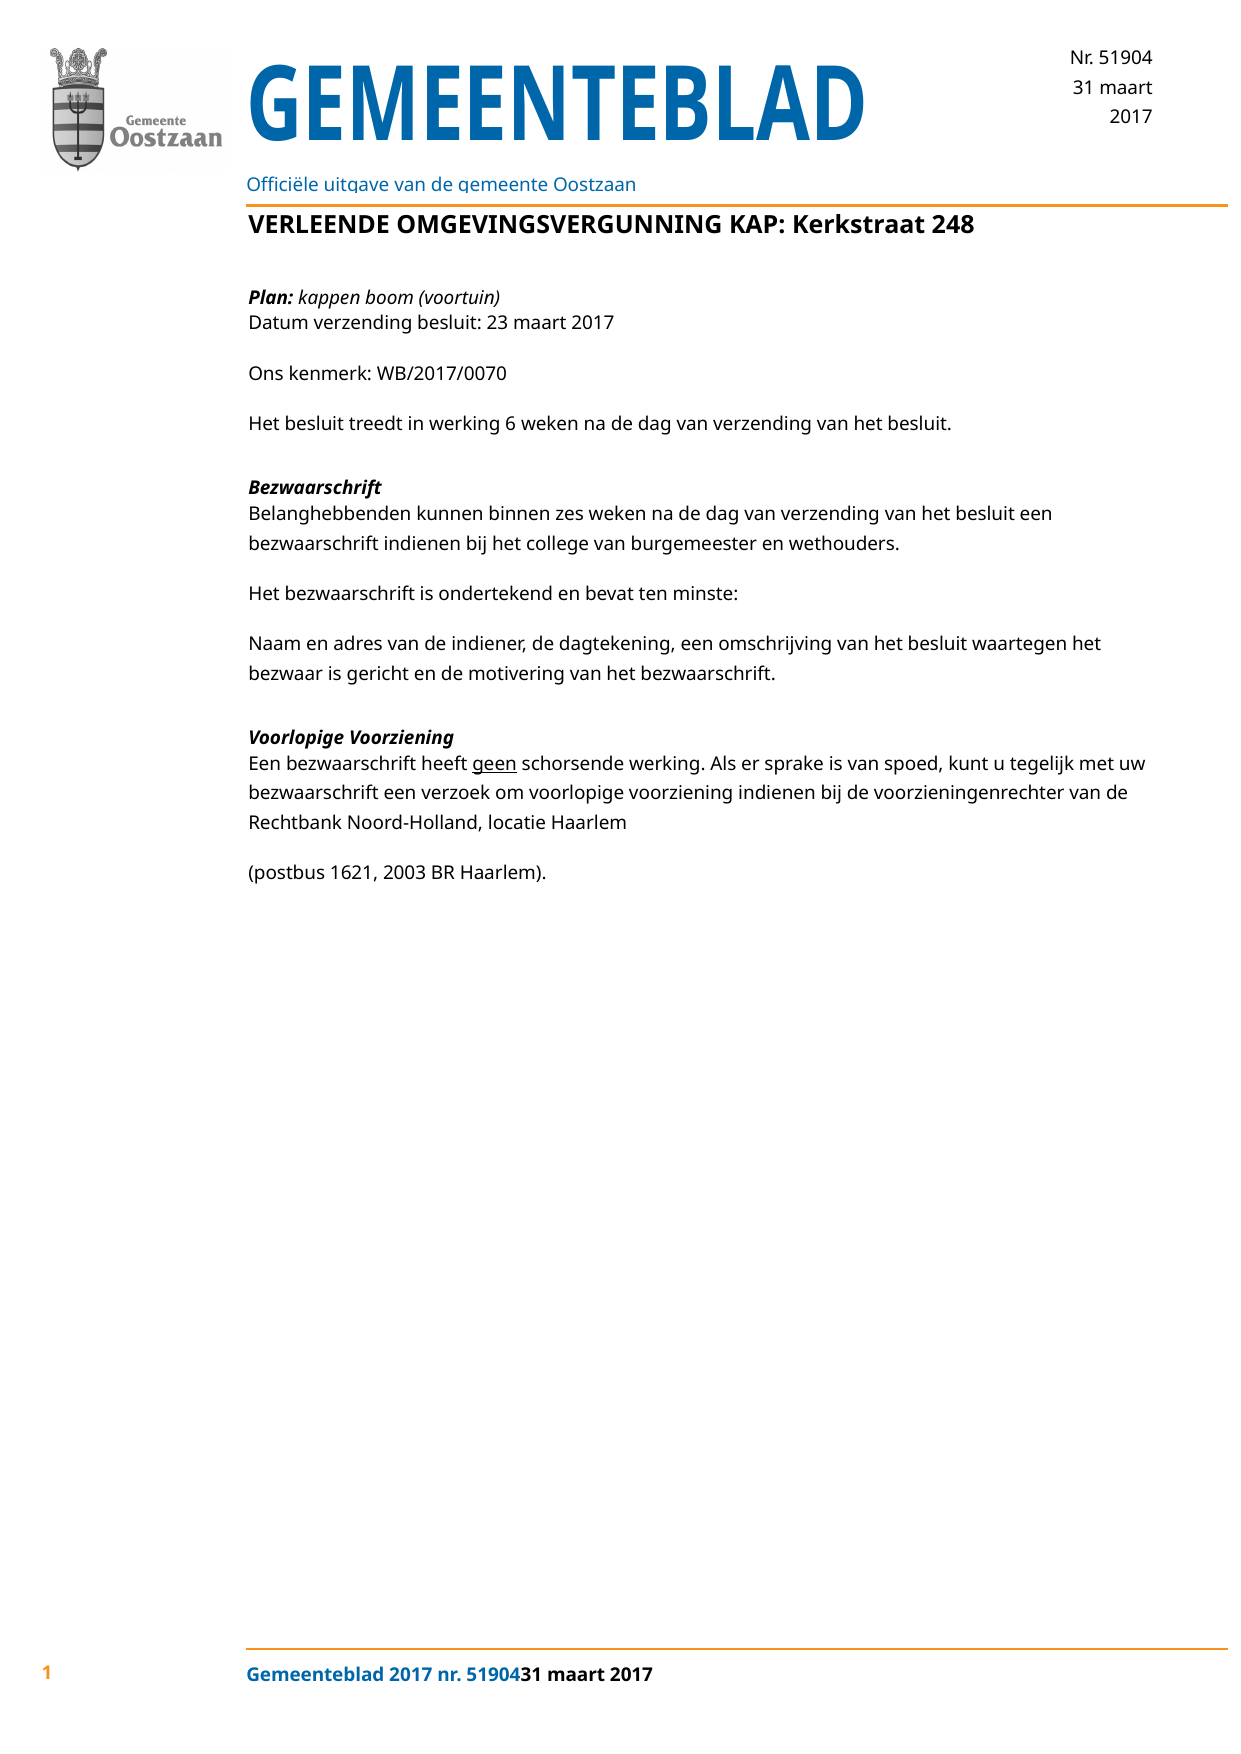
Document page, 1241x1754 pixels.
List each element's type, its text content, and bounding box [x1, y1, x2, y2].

text VERLEENDE OMGEVINGSVERGUNNING KAP: Kerkstraat 248 [248, 207, 1152, 241]
text Voorlopige Voorziening [248, 724, 1152, 750]
text Naam en adres van de indiener, de dagtekening, een omschrijving van het besluit waartegen het bezwaar is gericht en de motivering van het bezwaarschrift. [248, 631, 1152, 686]
text Plan: kappen boom (voortuin) [248, 284, 1152, 309]
text Ons kenmerk: WB/2017/0070 [248, 360, 1152, 386]
text Het besluit treedt in werking 6 weken na de dag van verzending van het besluit. [248, 410, 1152, 436]
text Bezwaarschrift [248, 474, 1152, 500]
text (postbus 1621, 2003 BR Haarlem). [248, 859, 1152, 885]
text Een bezwaarschrift heeft geen schorsende werking. Als er sprake is van spoed, kunt u tegelijk met uw bezwaarschrift een verzoek om voorlopige voorziening indienen bij de voorzieningenrechter van de Rechtbank Noord-Holland, locatie Haarlem [248, 750, 1152, 835]
text Het bezwaarschrift is ondertekend en bevat ten minste: [248, 580, 1152, 606]
picture [41, 47, 231, 172]
text Belanghebbenden kunnen binnen zes weken na de dag van verzending van het besluit een bezwaarschrift indienen bij het college van burgemeester en wethouders. [248, 500, 1152, 555]
text Datum verzending besluit: 23 maart 2017 [248, 309, 1152, 335]
